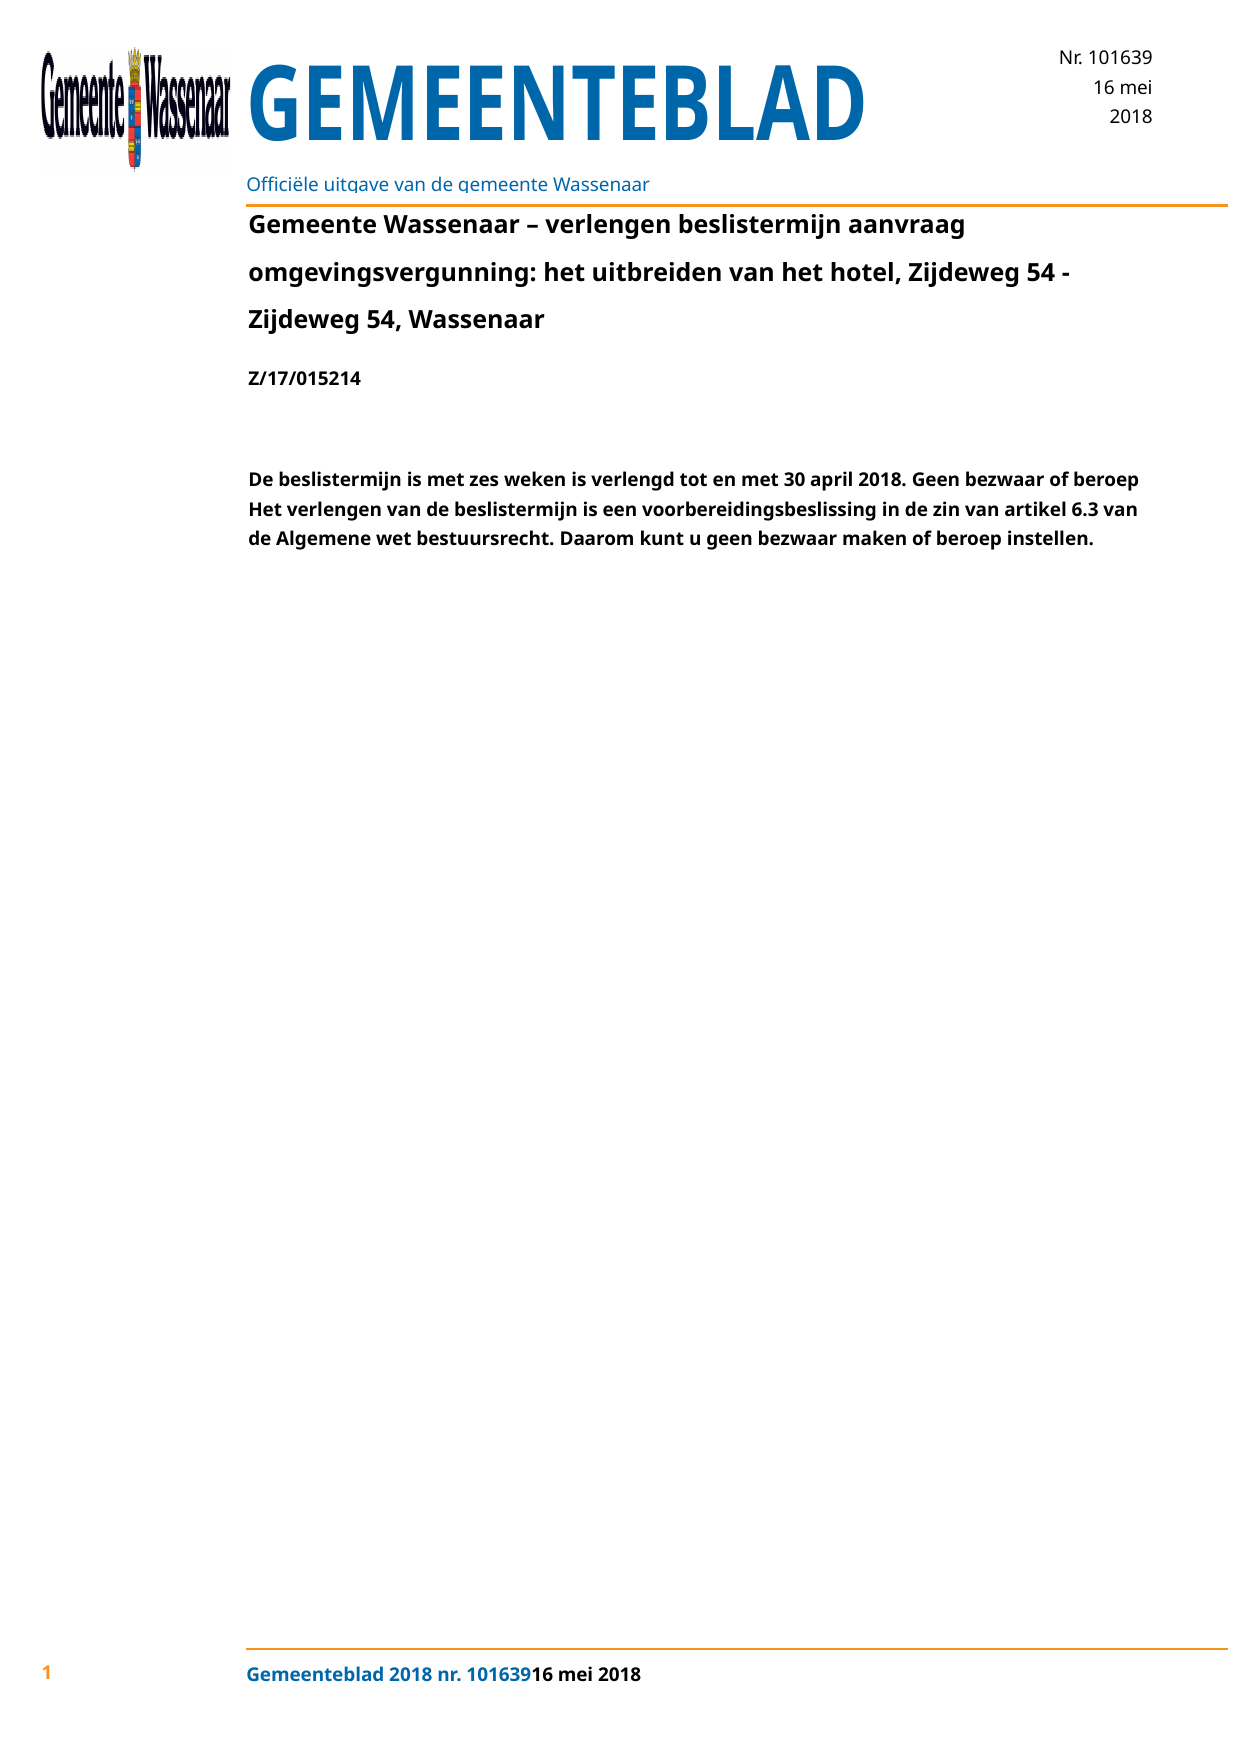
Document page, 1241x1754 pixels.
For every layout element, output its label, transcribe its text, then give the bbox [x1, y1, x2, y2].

text Gemeente Wassenaar – verlengen beslistermijn aanvraag omgevingsvergunning: het uitbreiden van het hotel, Zijdeweg 54 - Zijdeweg 54, Wassenaar [248, 207, 1152, 336]
text Z/17/015214 [248, 366, 1152, 391]
text De beslistermijn is met zes weken is verlengd tot en met 30 april 2018. Geen bezwaar of beroep Het verlengen van de beslistermijn is een voorbereidingsbeslissing in de zin van artikel 6.3 van de Algemene wet bestuursrecht. Daarom kunt u geen bezwaar maken of beroep instellen. [248, 466, 1152, 551]
picture [41, 47, 231, 172]
